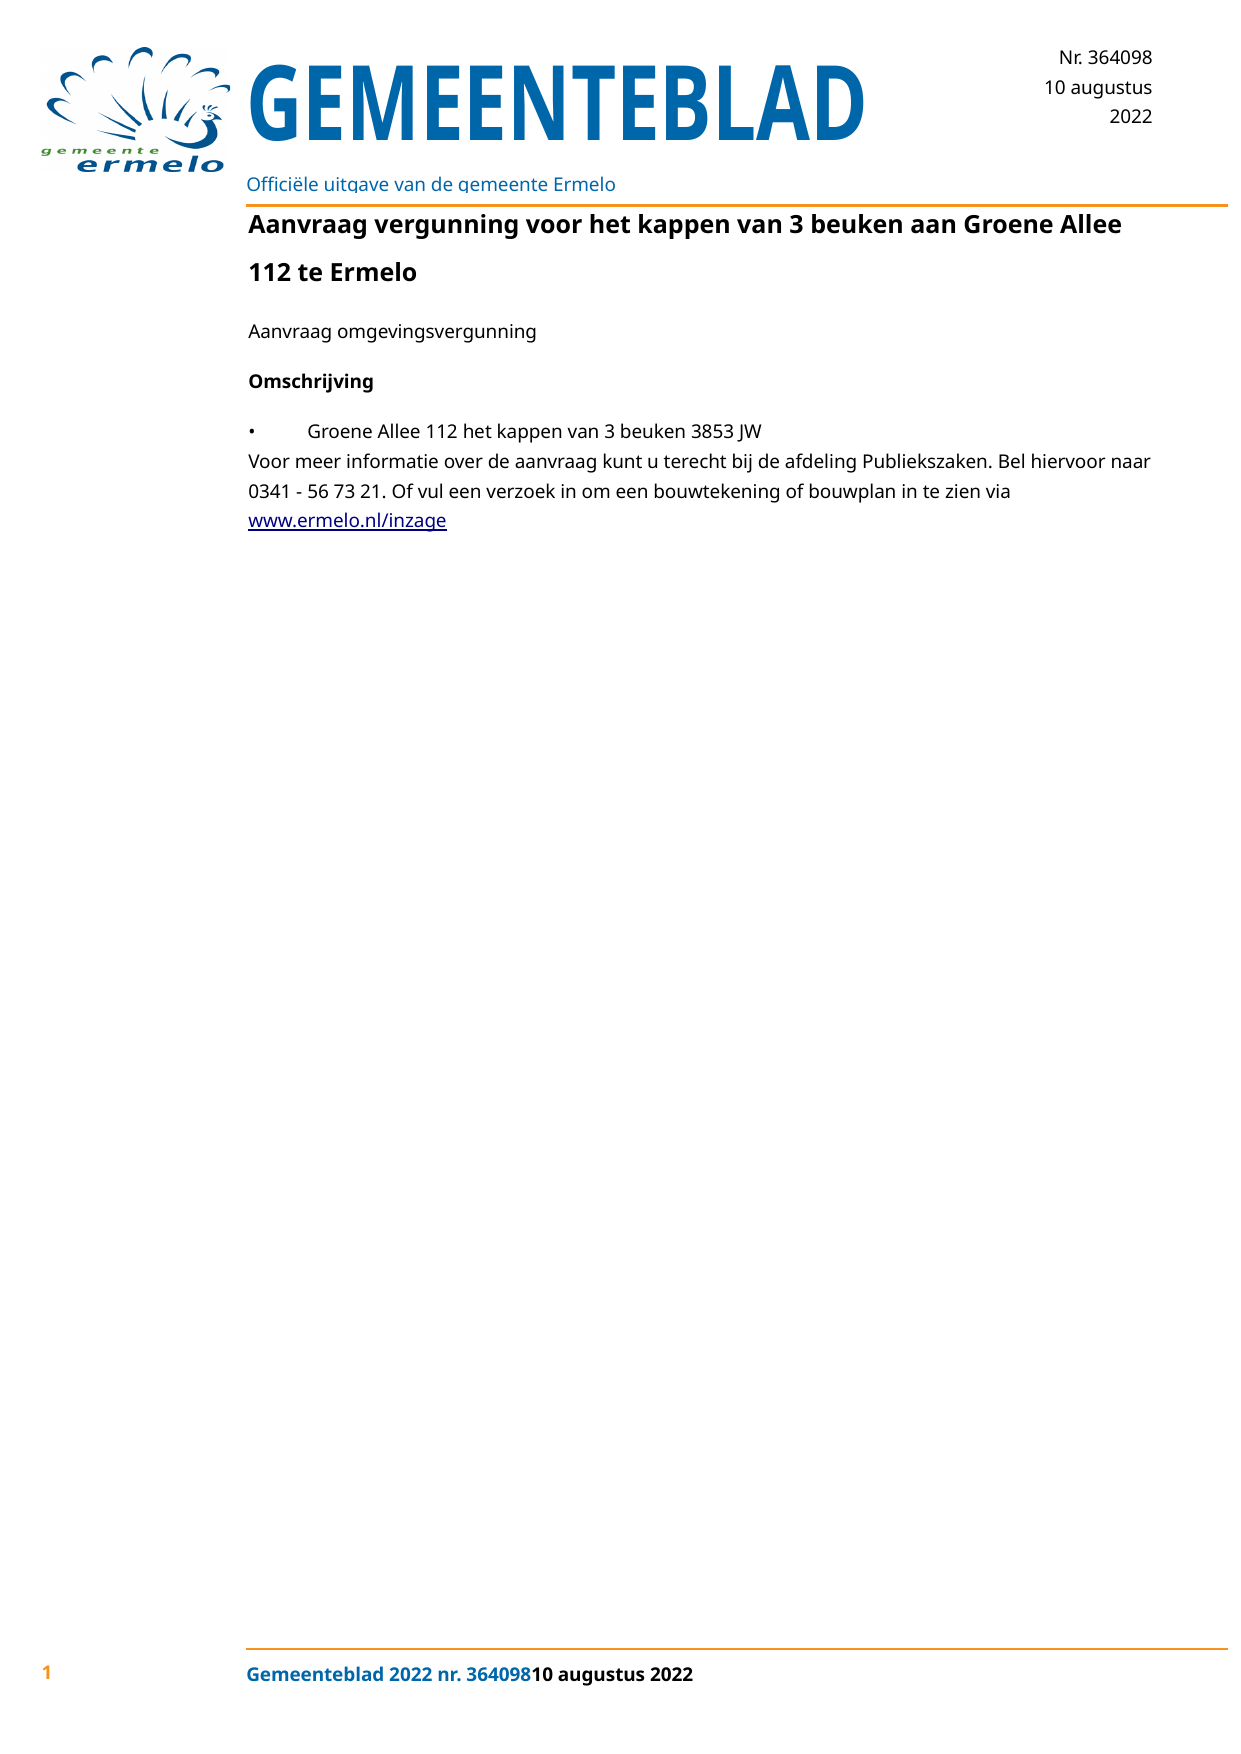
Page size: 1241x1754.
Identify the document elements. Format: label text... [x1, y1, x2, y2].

text Omschrijving [248, 368, 1152, 394]
text Aanvraag vergunning voor het kappen van 3 beuken aan Groene Allee 112 te Ermelo [248, 207, 1152, 288]
text Aanvraag omgevingsvergunning [248, 318, 1152, 344]
text Voor meer informatie over de aanvraag kunt u terecht bij de afdeling Publiekszaken. Bel hiervoor naar 0341 - 56 73 21. Of vul een verzoek in om een bouwtekening of bouwplan in te zien via www.ermelo.nl/inzage [248, 448, 1152, 533]
picture [41, 47, 231, 172]
list Groene Allee 112 het kappen van 3 beuken 3853 JW [248, 419, 1152, 444]
